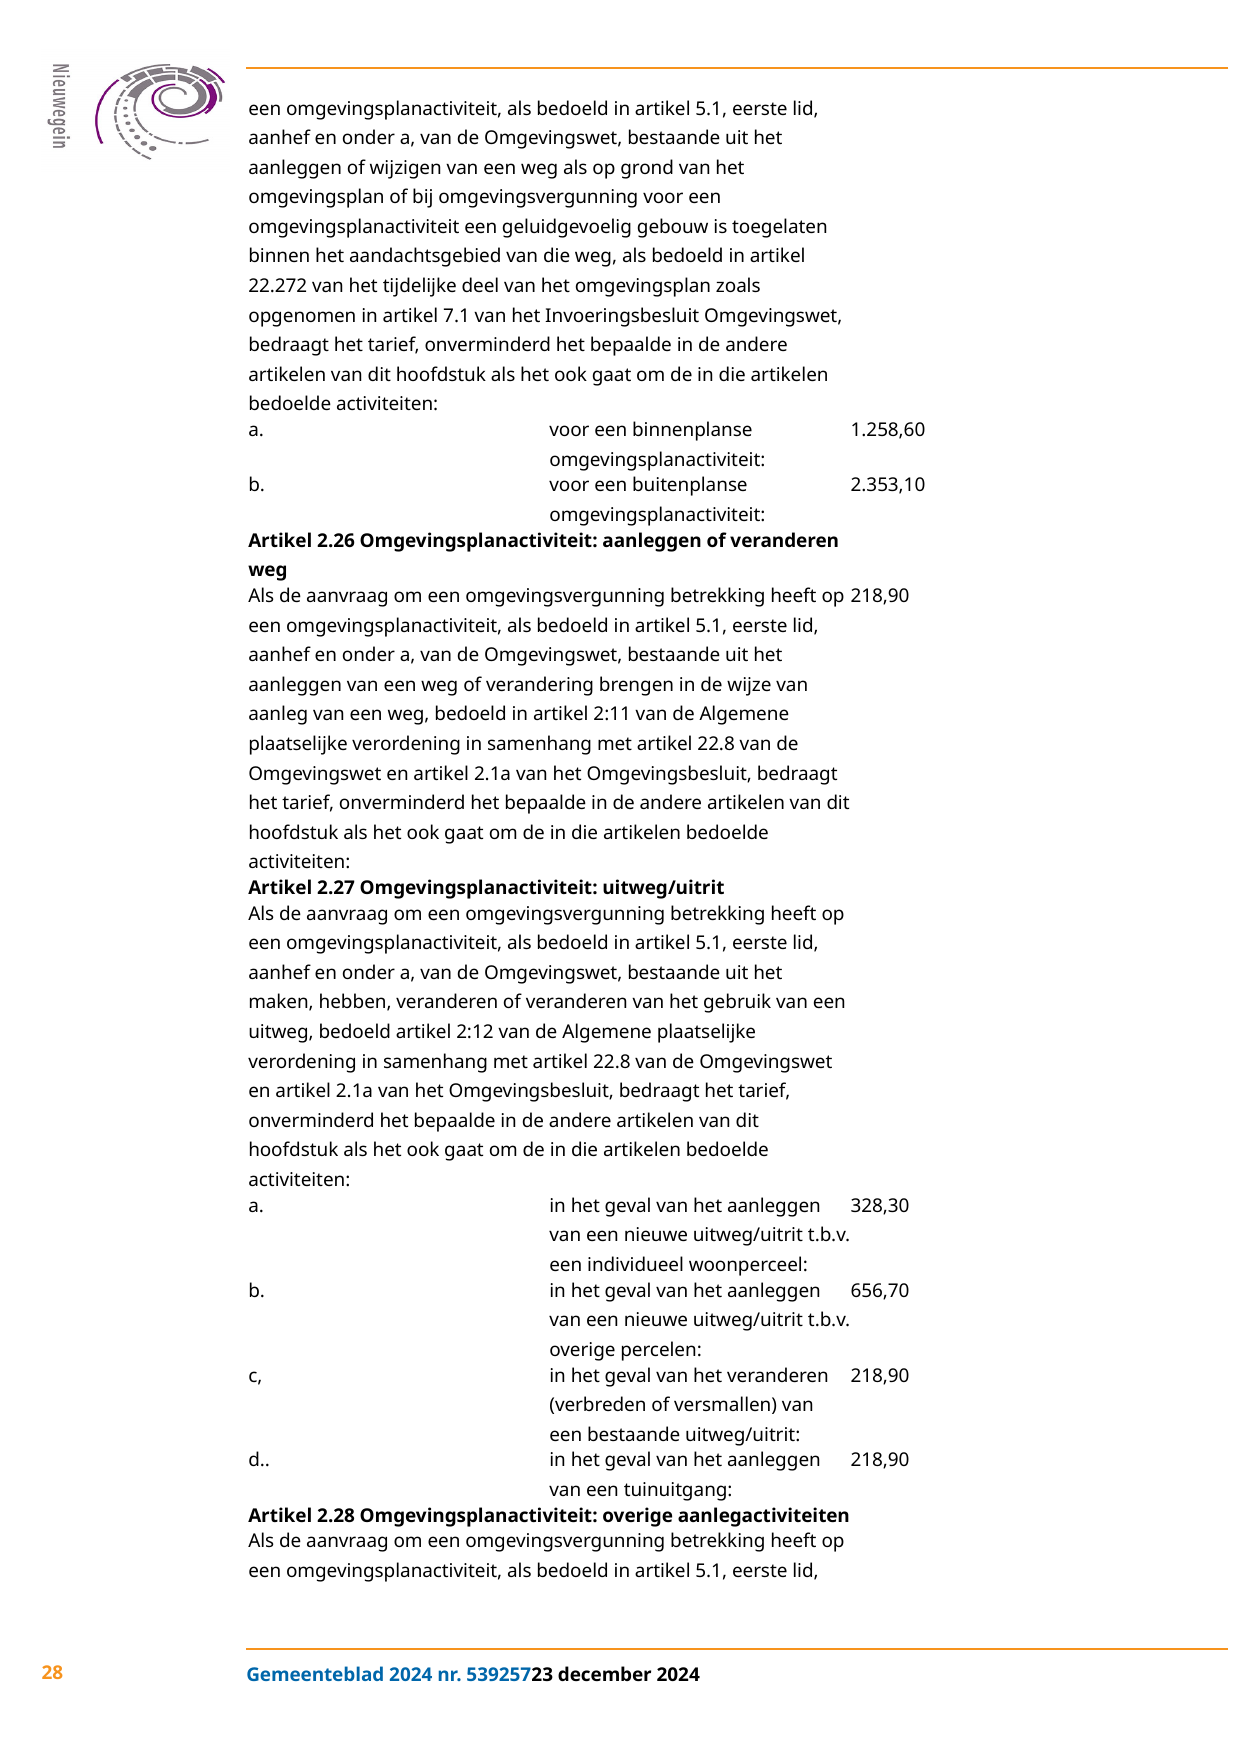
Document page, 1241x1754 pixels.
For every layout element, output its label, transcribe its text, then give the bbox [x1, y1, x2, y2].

table_cell Als de aanvraag om een omgevingsvergunning betrekking heeft op een omgevingsplanactiviteit, als bedoeld in artikel 5.1, eerste lid, [248, 1528, 850, 1583]
table_cell Als de aanvraag om een omgevingsvergunning betrekking heeft op een omgevingsplanactiviteit, als bedoeld in artikel 5.1, eerste lid, aanhef en onder a, van de Omgevingswet, bestaande uit het maken, hebben, veranderen of veranderen van het gebruik van een uitweg, bedoeld artikel 2:12 van de Algemene plaatselijke verordening in samenhang met artikel 22.8 van de Omgevingswet en artikel 2.1a van het Omgevingsbesluit, bedraagt het tarief, onverminderd het bepaalde in de andere artikelen van dit hoofdstuk als het ook gaat om de in die artikelen bedoelde activiteiten: [248, 900, 850, 1192]
table_cell Artikel 2.28 Omgevingsplanactiviteit: overige aanlegactiviteiten [248, 1502, 850, 1528]
table_cell [850, 1502, 1152, 1528]
table_cell voor een binnenplanse omgevingsplanactiviteit: [549, 416, 850, 472]
table_cell 656,70 [850, 1277, 1152, 1362]
table_cell [850, 1528, 1152, 1583]
table_cell een omgevingsplanactiviteit, als bedoeld in artikel 5.1, eerste lid, aanhef en onder a, van de Omgevingswet, bestaande uit het aanleggen of wijzigen van een weg als op grond van het omgevingsplan of bij omgevingsvergunning voor een omgevingsplanactiviteit een geluidgevoelig gebouw is toegelaten binnen het aandachtsgebied van die weg, als bedoeld in artikel 22.272 van het tijdelijke deel van het omgevingsplan zoals opgenomen in artikel 7.1 van het Invoeringsbesluit Omgevingswet, bedraagt het tarief, onverminderd het bepaalde in de andere artikelen van dit hoofdstuk als het ook gaat om de in die artikelen bedoelde activiteiten: [248, 95, 850, 416]
table_cell d.. [248, 1447, 549, 1502]
table_cell in het geval van het aanleggen van een nieuwe uitweg/uitrit t.b.v. overige percelen: [549, 1277, 850, 1362]
table_cell 218,90 [850, 1447, 1152, 1502]
table_cell [850, 95, 1152, 416]
table_cell Artikel 2.26 Omgevingsplanactiviteit: aanleggen of veranderen weg [248, 527, 850, 582]
table_cell in het geval van het aanleggen van een tuinuitgang: [549, 1447, 850, 1502]
table_cell 1.258,60 [850, 416, 1152, 472]
table_cell b. [248, 472, 549, 527]
table_cell a. [248, 416, 549, 472]
table_cell a. [248, 1192, 549, 1277]
table_cell c, [248, 1362, 549, 1447]
table_cell 2.353,10 [850, 472, 1152, 527]
picture [41, 47, 231, 172]
table_cell Artikel 2.27 Omgevingsplanactiviteit: uitweg/uitrit [248, 874, 850, 900]
table_cell in het geval van het aanleggen van een nieuwe uitweg/uitrit t.b.v. een individueel woonperceel: [549, 1192, 850, 1277]
table_cell b. [248, 1277, 549, 1362]
table_cell [850, 874, 1152, 900]
table_cell [850, 900, 1152, 1192]
table_cell 328,30 [850, 1192, 1152, 1277]
table_cell 218,90 [850, 1362, 1152, 1447]
table_cell in het geval van het veranderen (verbreden of versmallen) van een bestaande uitweg/uitrit: [549, 1362, 850, 1447]
table_cell voor een buitenplanse omgevingsplanactiviteit: [549, 472, 850, 527]
table_cell [850, 527, 1152, 582]
table_cell Als de aanvraag om een omgevingsvergunning betrekking heeft op een omgevingsplanactiviteit, als bedoeld in artikel 5.1, eerste lid, aanhef en onder a, van de Omgevingswet, bestaande uit het aanleggen van een weg of verandering brengen in de wijze van aanleg van een weg, bedoeld in artikel 2:11 van de Algemene plaatselijke verordening in samenhang met artikel 22.8 van de Omgevingswet en artikel 2.1a van het Omgevingsbesluit, bedraagt het tarief, onverminderd het bepaalde in de andere artikelen van dit hoofdstuk als het ook gaat om de in die artikelen bedoelde activiteiten: [248, 582, 850, 874]
table_cell 218,90 [850, 582, 1152, 874]
